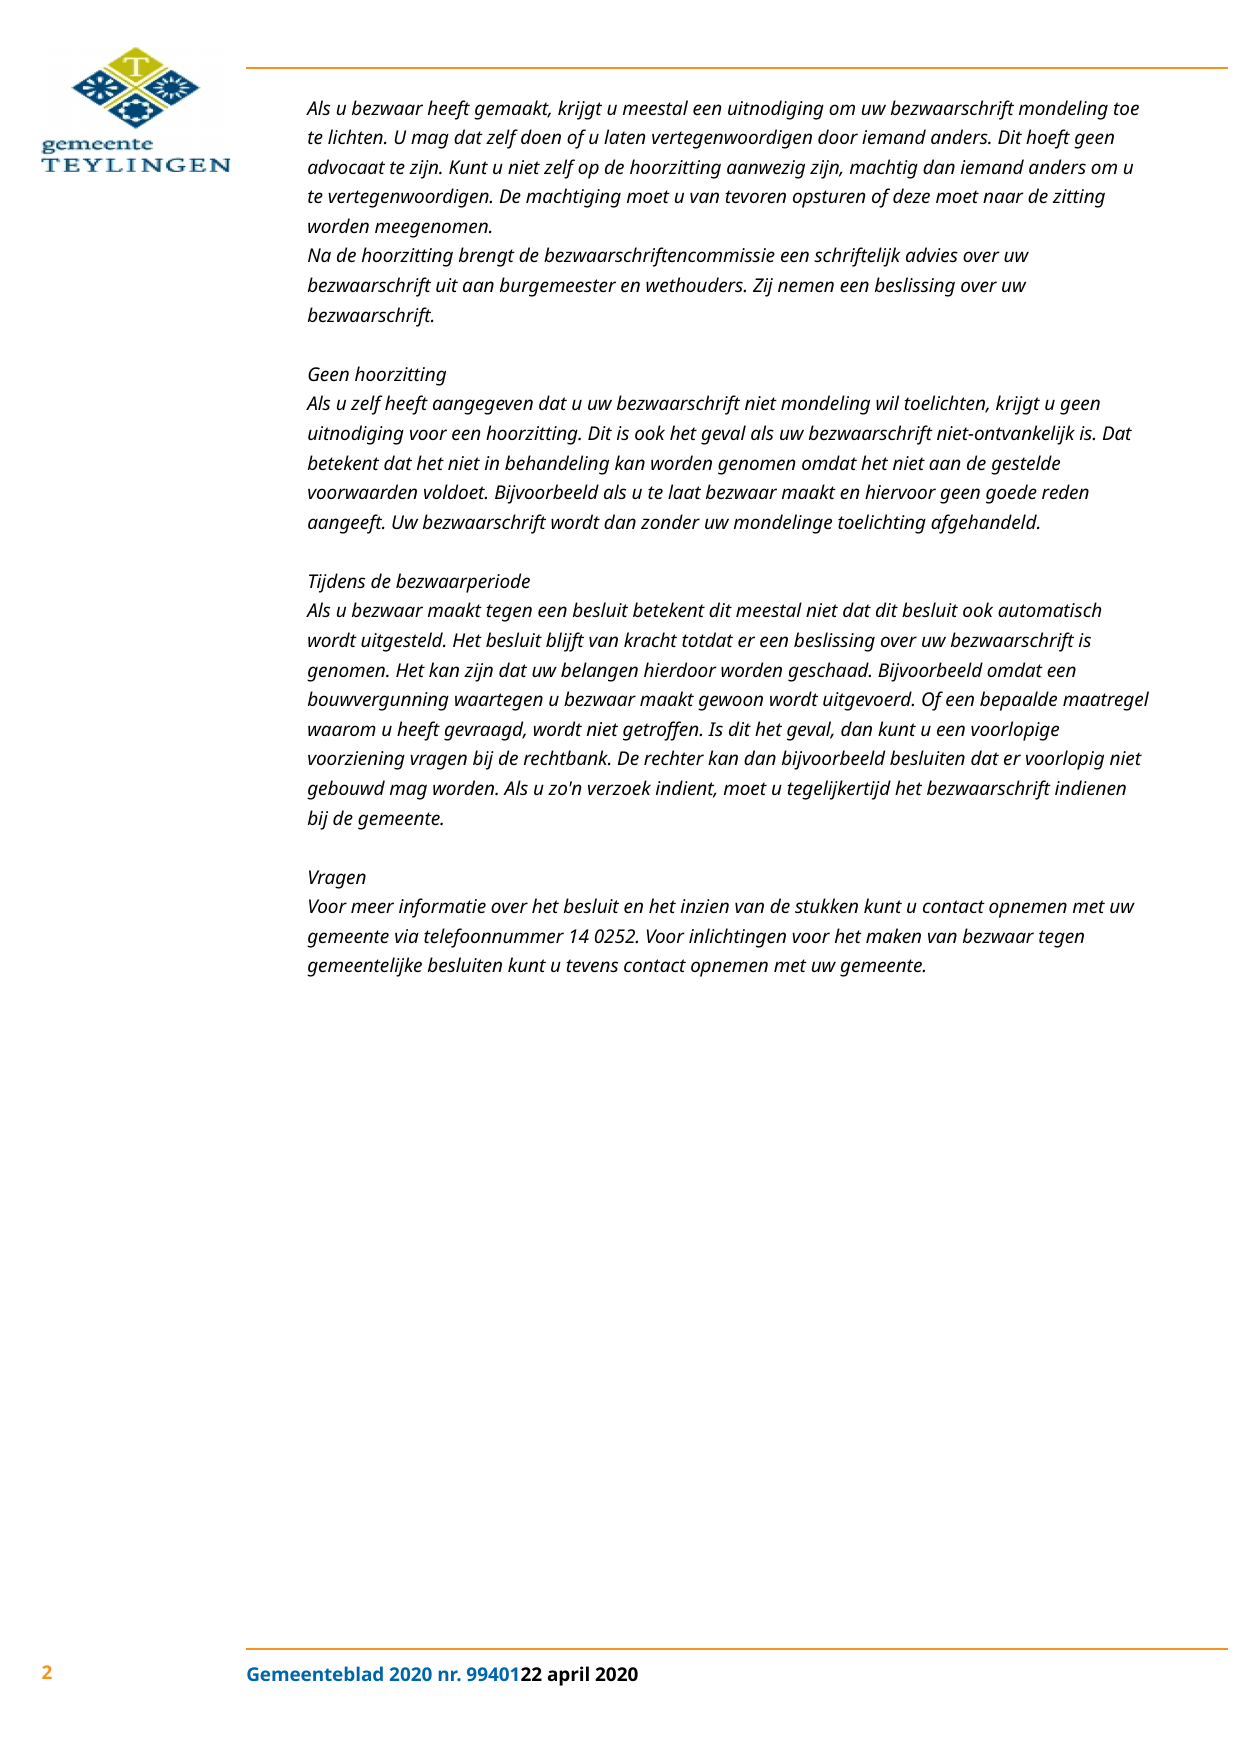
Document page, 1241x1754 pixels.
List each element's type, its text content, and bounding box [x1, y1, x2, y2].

list Als u bezwaar heeft gemaakt, krijgt u meestal een uitnodiging om uw bezwaarschrift mondeling toe te lichten. U mag dat zelf doen of u laten vertegenwoordigen door iemand anders. Dit hoeft geen advocaat te zijn. Kunt u niet zelf op de hoorzitting aanwezig zijn, machtig dan iemand anders om u te vertegenwoordigen. De machtiging moet u van tevoren opsturen of deze moet naar de zitting worden meegenomen. [248, 95, 1152, 239]
picture [41, 47, 231, 172]
list Als u bezwaar maakt tegen een besluit betekent dit meestal niet dat dit besluit ook automatisch wordt uitgesteld. Het besluit blijft van kracht totdat er een beslissing over uw bezwaarschrift is genomen. Het kan zijn dat uw belangen hierdoor worden geschaad. Bijvoorbeeld omdat een bouwvergunning waartegen u bezwaar maakt gewoon wordt uitgevoerd. Of een bepaalde maatregel waarom u heeft gevraagd, wordt niet getroffen. Is dit het geval, dan kunt u een voorlopige voorziening vragen bij de rechtbank. De rechter kan dan bijvoorbeeld besluiten dat er voorlopig niet gebouwd mag worden. Als u zo'n verzoek indient, moet u tegelijkertijd het bezwaarschrift indienen bij de gemeente. [248, 598, 1152, 831]
list Na de hoorzitting brengt de bezwaarschriftencommissie een schriftelijk advies over uw bezwaarschrift uit aan burgemeester en wethouders. Zij nemen een beslissing over uw bezwaarschrift. [248, 243, 1152, 328]
list Als u zelf heeft aangegeven dat u uw bezwaarschrift niet mondeling wil toelichten, krijgt u geen uitnodiging voor een hoorzitting. Dit is ook het geval als uw bezwaarschrift niet-ontvankelijk is. Dat betekent dat het niet in behandeling kan worden genomen omdat het niet aan de gestelde voorwaarden voldoet. Bijvoorbeeld als u te laat bezwaar maakt en hiervoor geen goede reden aangeeft. Uw bezwaarschrift wordt dan zonder uw mondelinge toelichting afgehandeld. [248, 391, 1152, 535]
list Tijdens de bezwaarperiode [248, 568, 1152, 594]
list Vragen [248, 864, 1152, 890]
list Geen hoorzitting [248, 361, 1152, 387]
list Voor meer informatie over het besluit en het inzien van de stukken kunt u contact opnemen met uw gemeente via telefoonnummer 14 0252. Voor inlichtingen voor het maken van bezwaar tegen gemeentelijke besluiten kunt u tevens contact opnemen met uw gemeente. [248, 893, 1152, 978]
